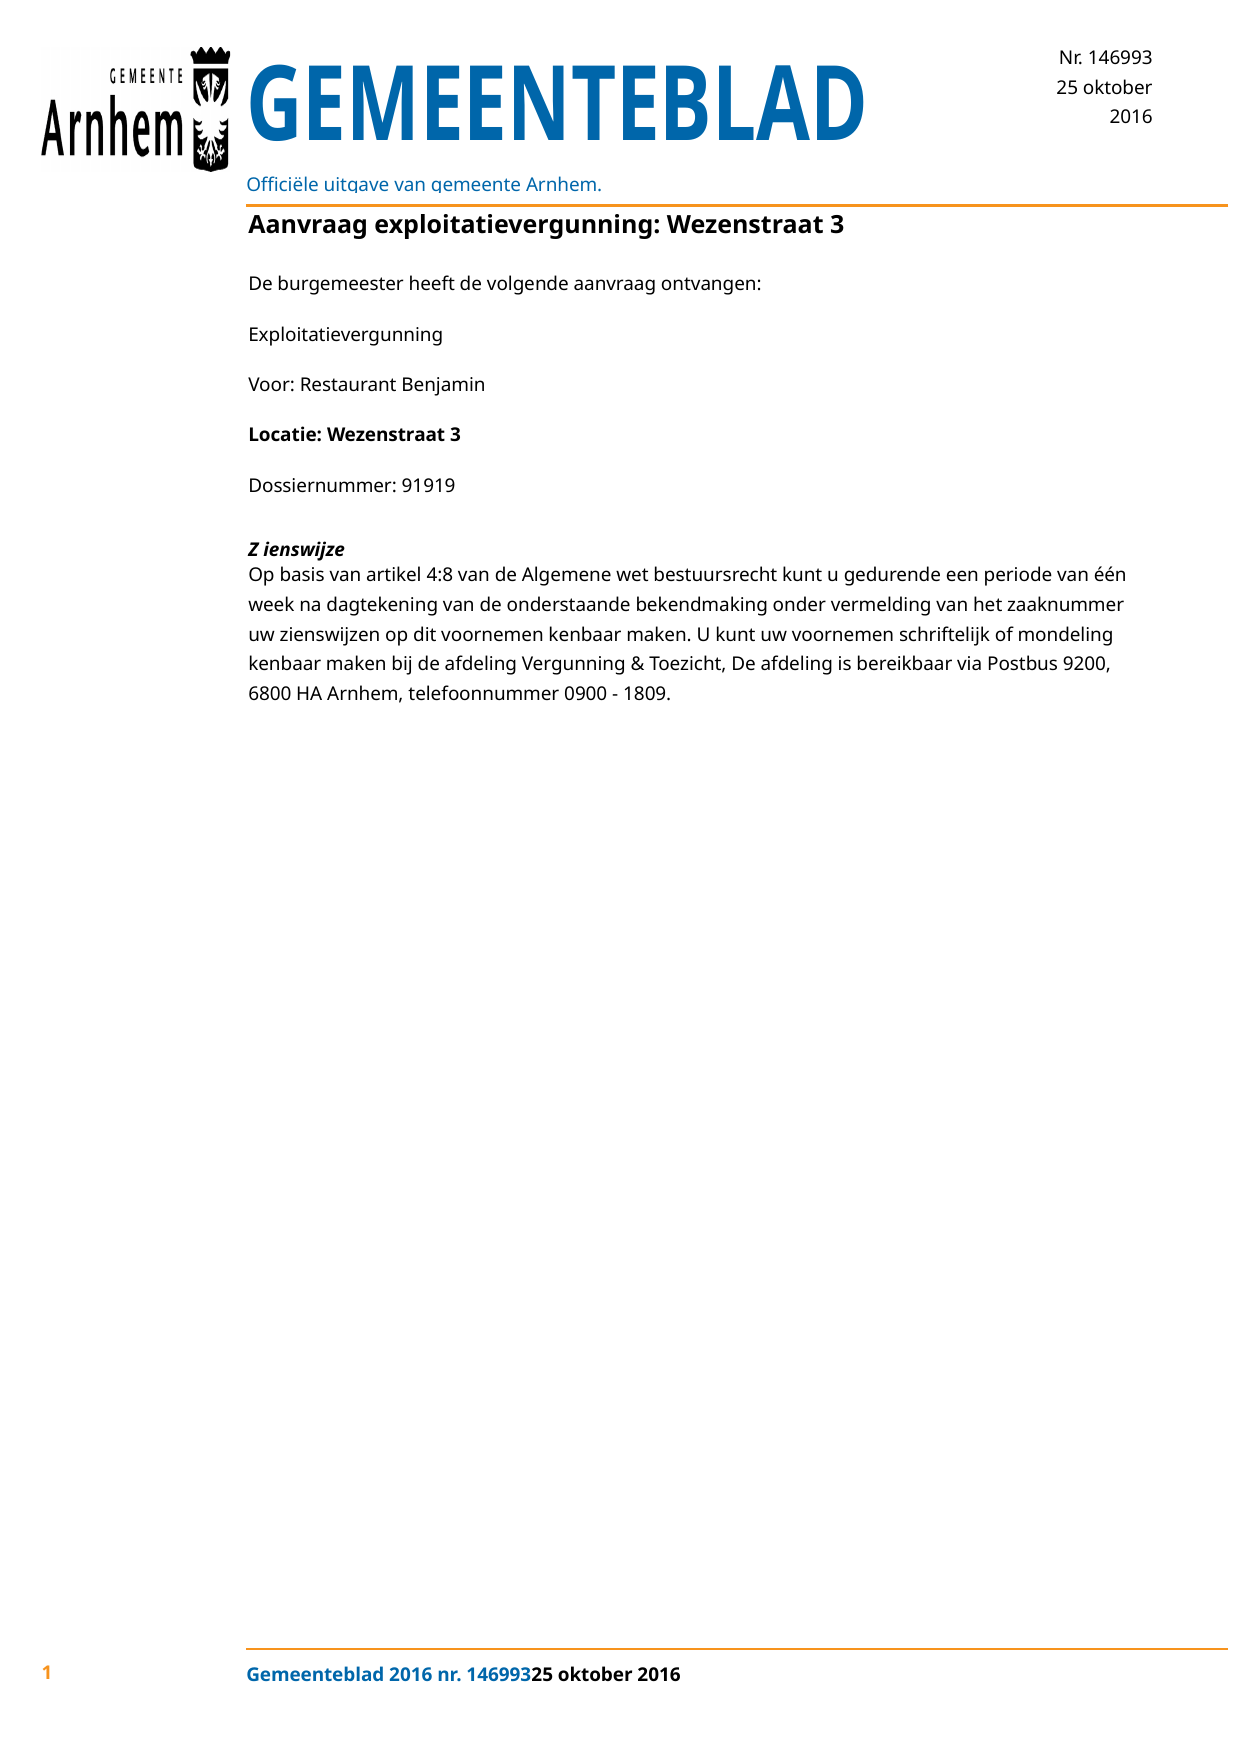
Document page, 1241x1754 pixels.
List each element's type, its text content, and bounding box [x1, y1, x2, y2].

text Z ienswijze [248, 536, 1152, 562]
text Dossiernummer: 91919 [248, 472, 1152, 498]
text Op basis van artikel 4:8 van de Algemene wet bestuursrecht kunt u gedurende een periode van één week na dagtekening van de onderstaande bekendmaking onder vermelding van het zaaknummer uw zienswijzen op dit voornemen kenbaar maken. U kunt uw voornemen schriftelijk of mondeling kenbaar maken bij de afdeling Vergunning & Toezicht, De afdeling is bereikbaar via Postbus 9200, 6800 HA Arnhem, telefoonnummer 0900 - 1809. [248, 562, 1152, 706]
text Voor: Restaurant Benjamin [248, 371, 1152, 397]
text Exploitatievergunning [248, 321, 1152, 346]
text De burgemeester heeft de volgende aanvraag ontvangen: [248, 270, 1152, 296]
text Locatie: Wezenstraat 3 [248, 422, 1152, 447]
text Aanvraag exploitatievergunning: Wezenstraat 3 [248, 207, 1152, 241]
picture [41, 47, 231, 172]
